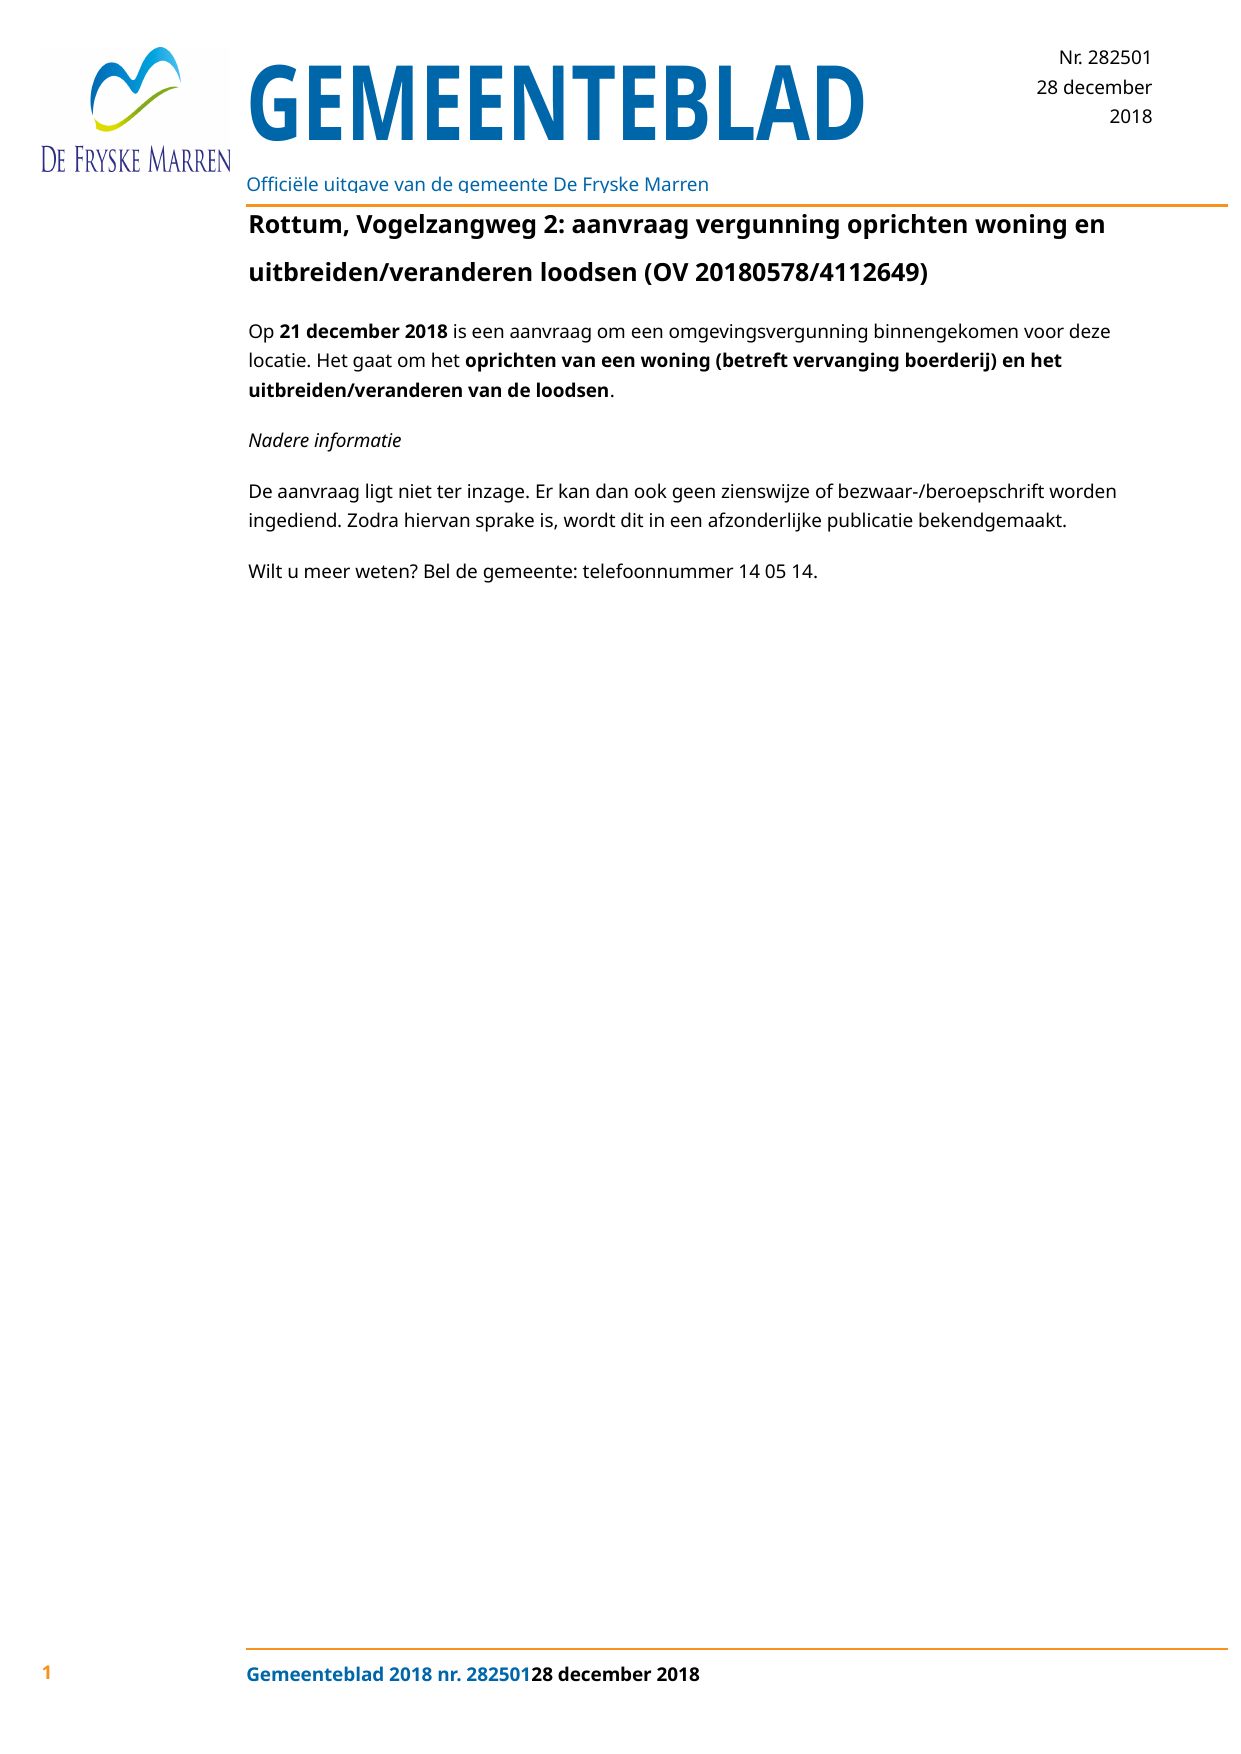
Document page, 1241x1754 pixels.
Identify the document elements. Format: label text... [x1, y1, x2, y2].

text Wilt u meer weten? Bel de gemeente: telefoonnummer 14 05 14. [248, 558, 1152, 584]
picture [41, 47, 231, 172]
text Nadere informatie [248, 427, 1152, 453]
text Op 21 december 2018 is een aanvraag om een omgevingsvergunning binnengekomen voor deze locatie. Het gaat om het oprichten van een woning (betreft vervanging boerderij) en het uitbreiden/veranderen van de loodsen. [248, 318, 1152, 403]
text De aanvraag ligt niet ter inzage. Er kan dan ook geen zienswijze of bezwaar-/beroepschrift worden ingediend. Zodra hiervan sprake is, wordt dit in een afzonderlijke publicatie bekendgemaakt. [248, 478, 1152, 533]
text Rottum, Vogelzangweg 2: aanvraag vergunning oprichten woning en uitbreiden/veranderen loodsen (OV 20180578/4112649) [248, 207, 1152, 288]
